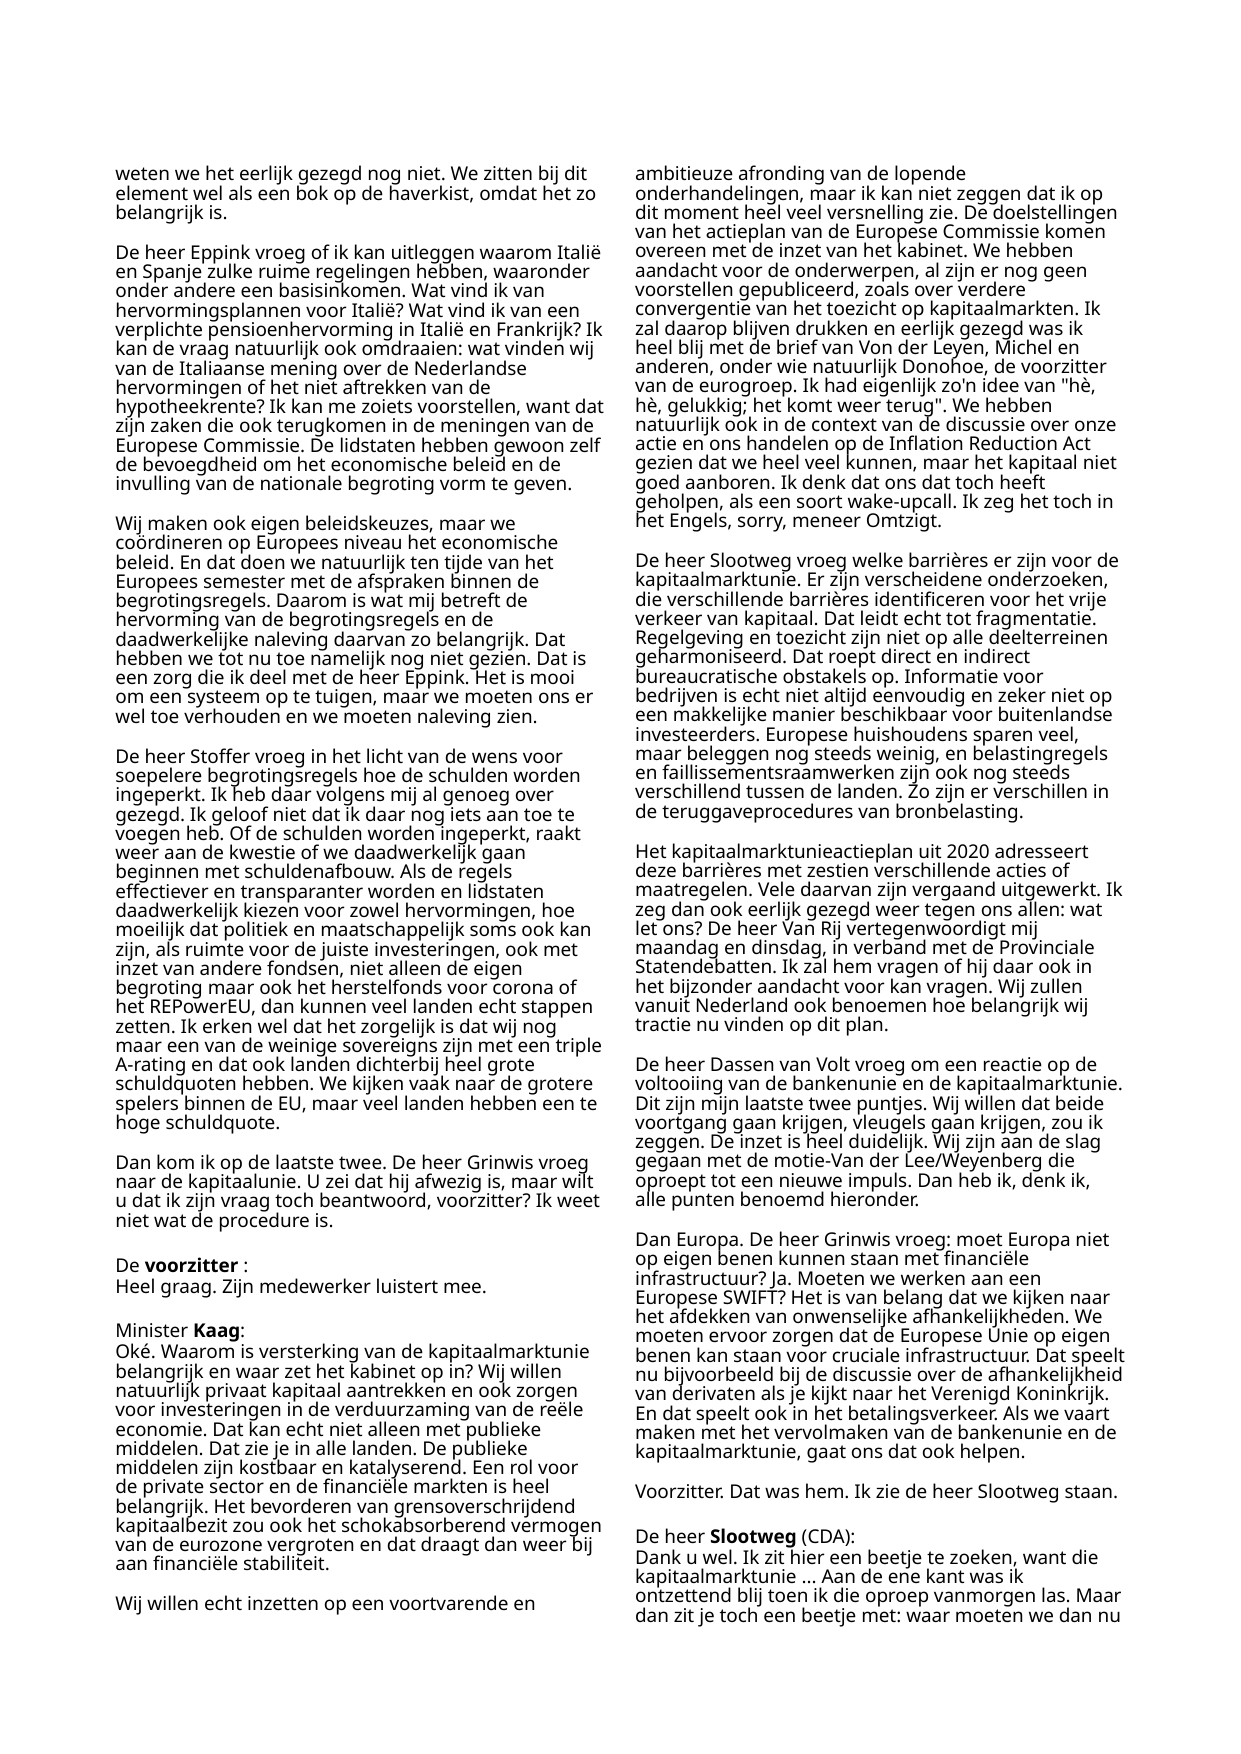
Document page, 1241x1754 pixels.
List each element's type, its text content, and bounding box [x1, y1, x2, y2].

text Dan Europa. De heer Grinwis vroeg: moet Europa niet op eigen benen kunnen staan met financiële infrastructuur? Ja. Moeten we werken aan een Europese SWIFT? Het is van belang dat we kijken naar het afdekken van onwenselijke afhankelijkheden. We moeten ervoor zorgen dat de Europese Unie op eigen benen kan staan voor cruciale infrastructuur. Dat speelt nu bijvoorbeeld bij de discussie over de afhankelijkheid van derivaten als je kijkt naar het Verenigd Koninkrijk. En dat speelt ook in het betalingsverkeer. Als we vaart maken met het vervolmaken van de bankenunie en de kapitaalmarktunie, gaat ons dat ook helpen. [635, 1231, 1125, 1462]
text De heer Eppink vroeg of ik kan uitleggen waarom Italië en Spanje zulke ruime regelingen hebben, waaronder onder andere een basisinkomen. Wat vind ik van hervormingsplannen voor Italië? Wat vind ik van een verplichte pensioenhervorming in Italië en Frankrijk? Ik kan de vraag natuurlijk ook omdraaien: wat vinden wij van de Italiaanse mening over de Nederlandse hervormingen of het niet aftrekken van de hypotheekrente? Ik kan me zoiets voorstellen, want dat zijn zaken die ook terugkomen in de meningen van de Europese Commissie. De lidstaten hebben gewoon zelf de bevoegdheid om het economische beleid en de invulling van de nationale begroting vorm te geven. [115, 244, 605, 494]
text De heer Stoffer vroeg in het licht van de wens voor soepelere begrotingsregels hoe de schulden worden ingeperkt. Ik heb daar volgens mij al genoeg over gezegd. Ik geloof niet dat ik daar nog iets aan toe te voegen heb. Of de schulden worden ingeperkt, raakt weer aan de kwestie of we daadwerkelijk gaan beginnen met schuldenafbouw. Als de regels effectiever en transparanter worden en lidstaten daadwerkelijk kiezen voor zowel hervormingen, hoe moeilijk dat politiek en maatschappelijk soms ook kan zijn, als ruimte voor de juiste investeringen, ook met inzet van andere fondsen, niet alleen de eigen begroting maar ook het herstelfonds voor corona of het REPowerEU, dan kunnen veel landen echt stappen zetten. Ik erken wel dat het zorgelijk is dat wij nog maar een van de weinige sovereigns zijn met een triple A-rating en dat ook landen dichterbij heel grote schuldquoten hebben. We kijken vaak naar de grotere spelers binnen de EU, maar veel landen hebben een te hoge schuldquote. [115, 748, 605, 1133]
text De heer Dassen van Volt vroeg om een reactie op de voltooiing van de bankenunie en de kapitaalmarktunie. Dit zijn mijn laatste twee puntjes. Wij willen dat beide voortgang gaan krijgen, vleugels gaan krijgen, zou ik zeggen. De inzet is heel duidelijk. Wij zijn aan de slag gegaan met de motie-Van der Lee/Weyenberg die oproept tot een nieuwe impuls. Dan heb ik, denk ik, alle punten benoemd hieronder. [635, 1056, 1125, 1210]
text Het kapitaalmarktunieactieplan uit 2020 adresseert deze barrières met zestien verschillende acties of maatregelen. Vele daarvan zijn vergaand uitgewerkt. Ik zeg dan ook eerlijk gezegd weer tegen ons allen: wat let ons? De heer Van Rij vertegenwoordigt mij maandag en dinsdag, in verband met de Provinciale Statendebatten. Ik zal hem vragen of hij daar ook in het bijzonder aandacht voor kan vragen. Wij zullen vanuit Nederland ook benoemen hoe belangrijk wij tractie nu vinden op dit plan. [635, 843, 1125, 1035]
text Voorzitter. Dat was hem. Ik zie de heer Slootweg staan. [635, 1483, 1125, 1502]
text weten we het eerlijk gezegd nog niet. We zitten bij dit element wel als een bok op de haverkist, omdat het zo belangrijk is. [115, 165, 605, 223]
text ambitieuze afronding van de lopende onderhandelingen, maar ik kan niet zeggen dat ik op dit moment heel veel versnelling zie. De doelstellingen van het actieplan van de Europese Commissie komen overeen met de inzet van het kabinet. We hebben aandacht voor de onderwerpen, al zijn er nog geen voorstellen gepubliceerd, zoals over verdere convergentie van het toezicht op kapitaalmarkten. Ik zal daarop blijven drukken en eerlijk gezegd was ik heel blij met de brief van Von der Leyen, Michel en anderen, onder wie natuurlijk Donohoe, de voorzitter van de eurogroep. Ik had eigenlijk zo'n idee van "hè, hè, gelukkig; het komt weer terug". We hebben natuurlijk ook in de context van de discussie over onze actie en ons handelen op de Inflation Reduction Act gezien dat we heel veel kunnen, maar het kapitaal niet goed aanboren. Ik denk dat ons dat toch heeft geholpen, als een soort wake-upcall. Ik zeg het toch in het Engels, sorry, meneer Omtzigt. [635, 165, 1125, 531]
text Minister Kaag: [115, 1318, 605, 1343]
text Oké. Waarom is versterking van de kapitaalmarktunie belangrijk en waar zet het kabinet op in? Wij willen natuurlijk privaat kapitaal aantrekken en ook zorgen voor investeringen in de verduurzaming van de reële economie. Dat kan echt niet alleen met publieke middelen. Dat zie je in alle landen. De publieke middelen zijn kostbaar en katalyserend. Een rol voor de private sector en de financiële markten is heel belangrijk. Het bevorderen van grensoverschrijdend kapitaalbezit zou ook het schokabsorberend vermogen van de eurozone vergroten en dat draagt dan weer bij aan financiële stabiliteit. [115, 1343, 605, 1575]
text Heel graag. Zijn medewerker luistert mee. [115, 1278, 605, 1297]
text De voorzitter : [115, 1252, 605, 1278]
text Wij willen echt inzetten op een voortvarende en [115, 1595, 605, 1615]
text Dan kom ik op de laatste twee. De heer Grinwis vroeg naar de kapitaalunie. U zei dat hij afwezig is, maar wilt u dat ik zijn vraag toch beantwoord, voorzitter? Ik weet niet wat de procedure is. [115, 1154, 605, 1231]
text De heer Slootweg vroeg welke barrières er zijn voor de kapitaalmarktunie. Er zijn verscheidene onderzoeken, die verschillende barrières identificeren voor het vrije verkeer van kapitaal. Dat leidt echt tot fragmentatie. Regelgeving en toezicht zijn niet op alle deelterreinen geharmoniseerd. Dat roept direct en indirect bureaucratische obstakels op. Informatie voor bedrijven is echt niet altijd eenvoudig en zeker niet op een makkelijke manier beschikbaar voor buitenlandse investeerders. Europese huishoudens sparen veel, maar beleggen nog steeds weinig, en belastingregels en faillissementsraamwerken zijn ook nog steeds verschillend tussen de landen. Zo zijn er verschillen in de teruggaveprocedures van bronbelasting. [635, 552, 1125, 822]
text Wij maken ook eigen beleidskeuzes, maar we coördineren op Europees niveau het economische beleid. En dat doen we natuurlijk ten tijde van het Europees semester met de afspraken binnen de begrotingsregels. Daarom is wat mij betreft de hervorming van de begrotingsregels en de daadwerkelijke naleving daarvan zo belangrijk. Dat hebben we tot nu toe namelijk nog niet gezien. Dat is een zorg die ik deel met de heer Eppink. Het is mooi om een systeem op te tuigen, maar we moeten ons er wel toe verhouden en we moeten naleving zien. [115, 515, 605, 727]
text Dank u wel. Ik zit hier een beetje te zoeken, want die kapitaalmarktunie ... Aan de ene kant was ik ontzettend blij toen ik die oproep vanmorgen las. Maar dan zit je toch een beetje met: waar moeten we dan nu [635, 1549, 1125, 1626]
text De heer Slootweg (CDA): [635, 1523, 1125, 1549]
